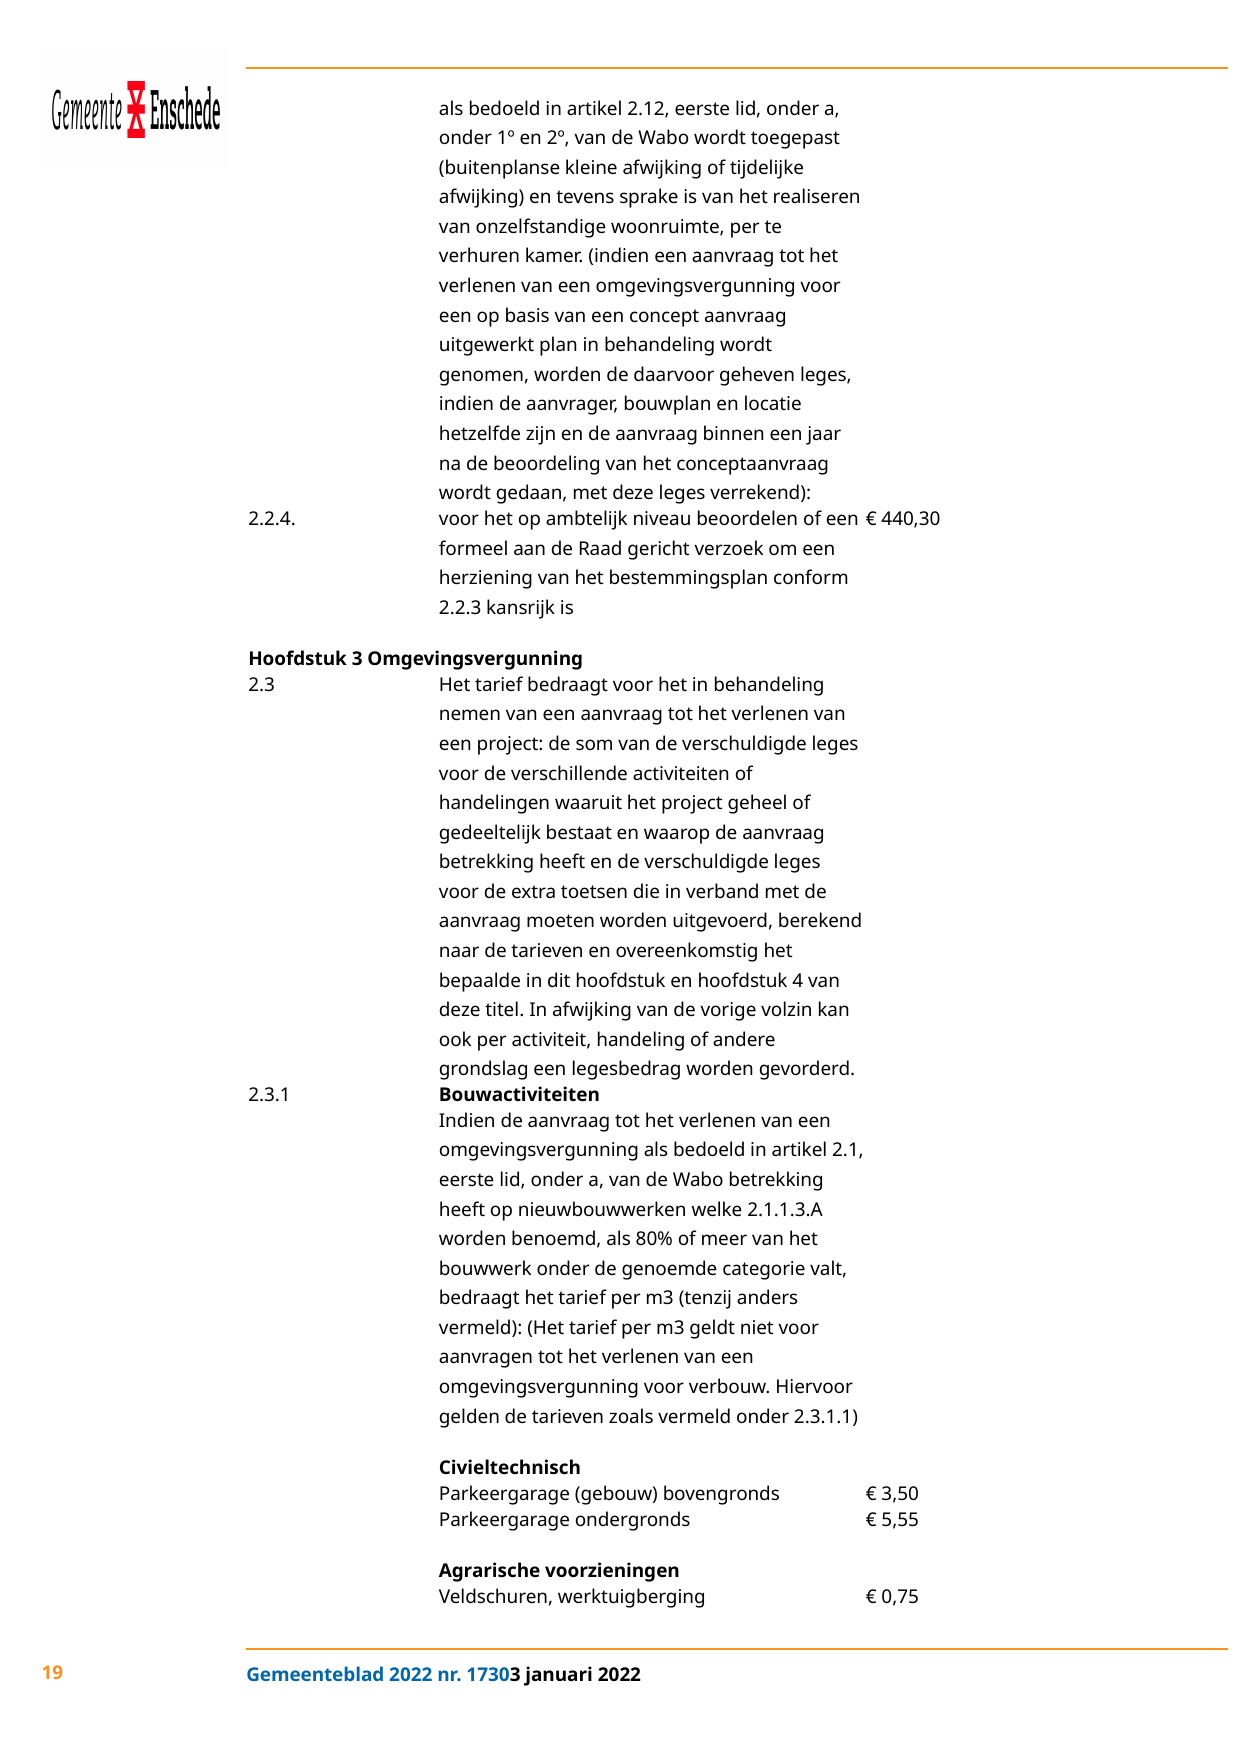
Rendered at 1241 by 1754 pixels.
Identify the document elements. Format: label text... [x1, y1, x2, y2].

table_cell [866, 1081, 1152, 1107]
table_cell Veldschuren, werktuigberging [439, 1583, 866, 1609]
table_cell Indien de aanvraag tot het verlenen van een omgevingsvergunning als bedoeld in artikel 2.1, eerste lid, onder a, van de Wabo betrekking heeft op nieuwbouwwerken welke 2.1.1.3.A worden benoemd, als 80% of meer van het bouwwerk onder de genoemde categorie valt, bedraagt het tarief per m3 (tenzij anders vermeld): (Het tarief per m3 geldt niet voor aanvragen tot het verlenen van een omgevingsvergunning voor verbouw. Hiervoor gelden de tarieven zoals vermeld onder 2.3.1.1) [439, 1107, 866, 1429]
table_cell Parkeergarage ondergronds [439, 1506, 866, 1532]
table_cell [866, 645, 1152, 671]
table_cell [248, 620, 439, 645]
table_cell [866, 1454, 1152, 1480]
table_cell Agrarische voorzieningen [439, 1557, 866, 1583]
picture [41, 47, 231, 172]
table_cell Parkeergarage (gebouw) bovengronds [439, 1480, 866, 1506]
table_cell [866, 1557, 1152, 1583]
table_cell als bedoeld in artikel 2.12, eerste lid, onder a, onder 1º en 2º, van de Wabo wordt toegepast (buitenplanse kleine afwijking of tijdelijke afwijking) en tevens sprake is van het realiseren van onzelfstandige woonruimte, per te verhuren kamer. (indien een aanvraag tot het verlenen van een omgevingsvergunning voor een op basis van een concept aanvraag uitgewerkt plan in behandeling wordt genomen, worden de daarvoor geheven leges, indien de aanvrager, bouwplan en locatie hetzelfde zijn en de aanvraag binnen een jaar na de beoordeling van het conceptaanvraag wordt gedaan, met deze leges verrekend): [439, 95, 866, 505]
table_cell [866, 95, 1152, 505]
table_cell 2.3 [248, 671, 439, 1081]
table_cell [439, 1429, 866, 1454]
table_cell € 440,30 [866, 505, 1152, 619]
table_cell [866, 671, 1152, 1081]
table_cell [248, 1583, 439, 1609]
table_cell [248, 1506, 439, 1532]
table_cell € 0,75 [866, 1583, 1152, 1609]
table_cell [439, 1532, 866, 1557]
table_cell [439, 620, 866, 645]
table_cell [248, 1480, 439, 1506]
table_cell [866, 1532, 1152, 1557]
table_cell [866, 1107, 1152, 1429]
table_cell 2.3.1 [248, 1081, 439, 1107]
table_cell [866, 1429, 1152, 1454]
table_cell [248, 1557, 439, 1583]
table_cell Hoofdstuk 3 Omgevingsvergunning [248, 645, 866, 671]
table_cell Civieltechnisch [439, 1454, 866, 1480]
table_cell [248, 1532, 439, 1557]
table_cell voor het op ambtelijk niveau beoordelen of een formeel aan de Raad gericht verzoek om een herziening van het bestemmingsplan conform 2.2.3 kansrijk is [439, 505, 866, 619]
table_cell [866, 620, 1152, 645]
table_cell 2.2.4. [248, 505, 439, 619]
table_cell [248, 1429, 439, 1454]
table_cell [248, 1454, 439, 1480]
table_cell Het tarief bedraagt voor het in behandeling nemen van een aanvraag tot het verlenen van een project: de som van de verschuldigde leges voor de verschillende activiteiten of handelingen waaruit het project geheel of gedeeltelijk bestaat en waarop de aanvraag betrekking heeft en de verschuldigde leges voor de extra toetsen die in verband met de aanvraag moeten worden uitgevoerd, berekend naar de tarieven en overeenkomstig het bepaalde in dit hoofdstuk en hoofdstuk 4 van deze titel. In afwijking van de vorige volzin kan ook per activiteit, handeling of andere grondslag een legesbedrag worden gevorderd. [439, 671, 866, 1081]
table_cell € 3,50 [866, 1480, 1152, 1506]
table_cell [248, 95, 439, 505]
table_cell [248, 1107, 439, 1429]
table_cell Bouwactiviteiten [439, 1081, 866, 1107]
table_cell € 5,55 [866, 1506, 1152, 1532]
